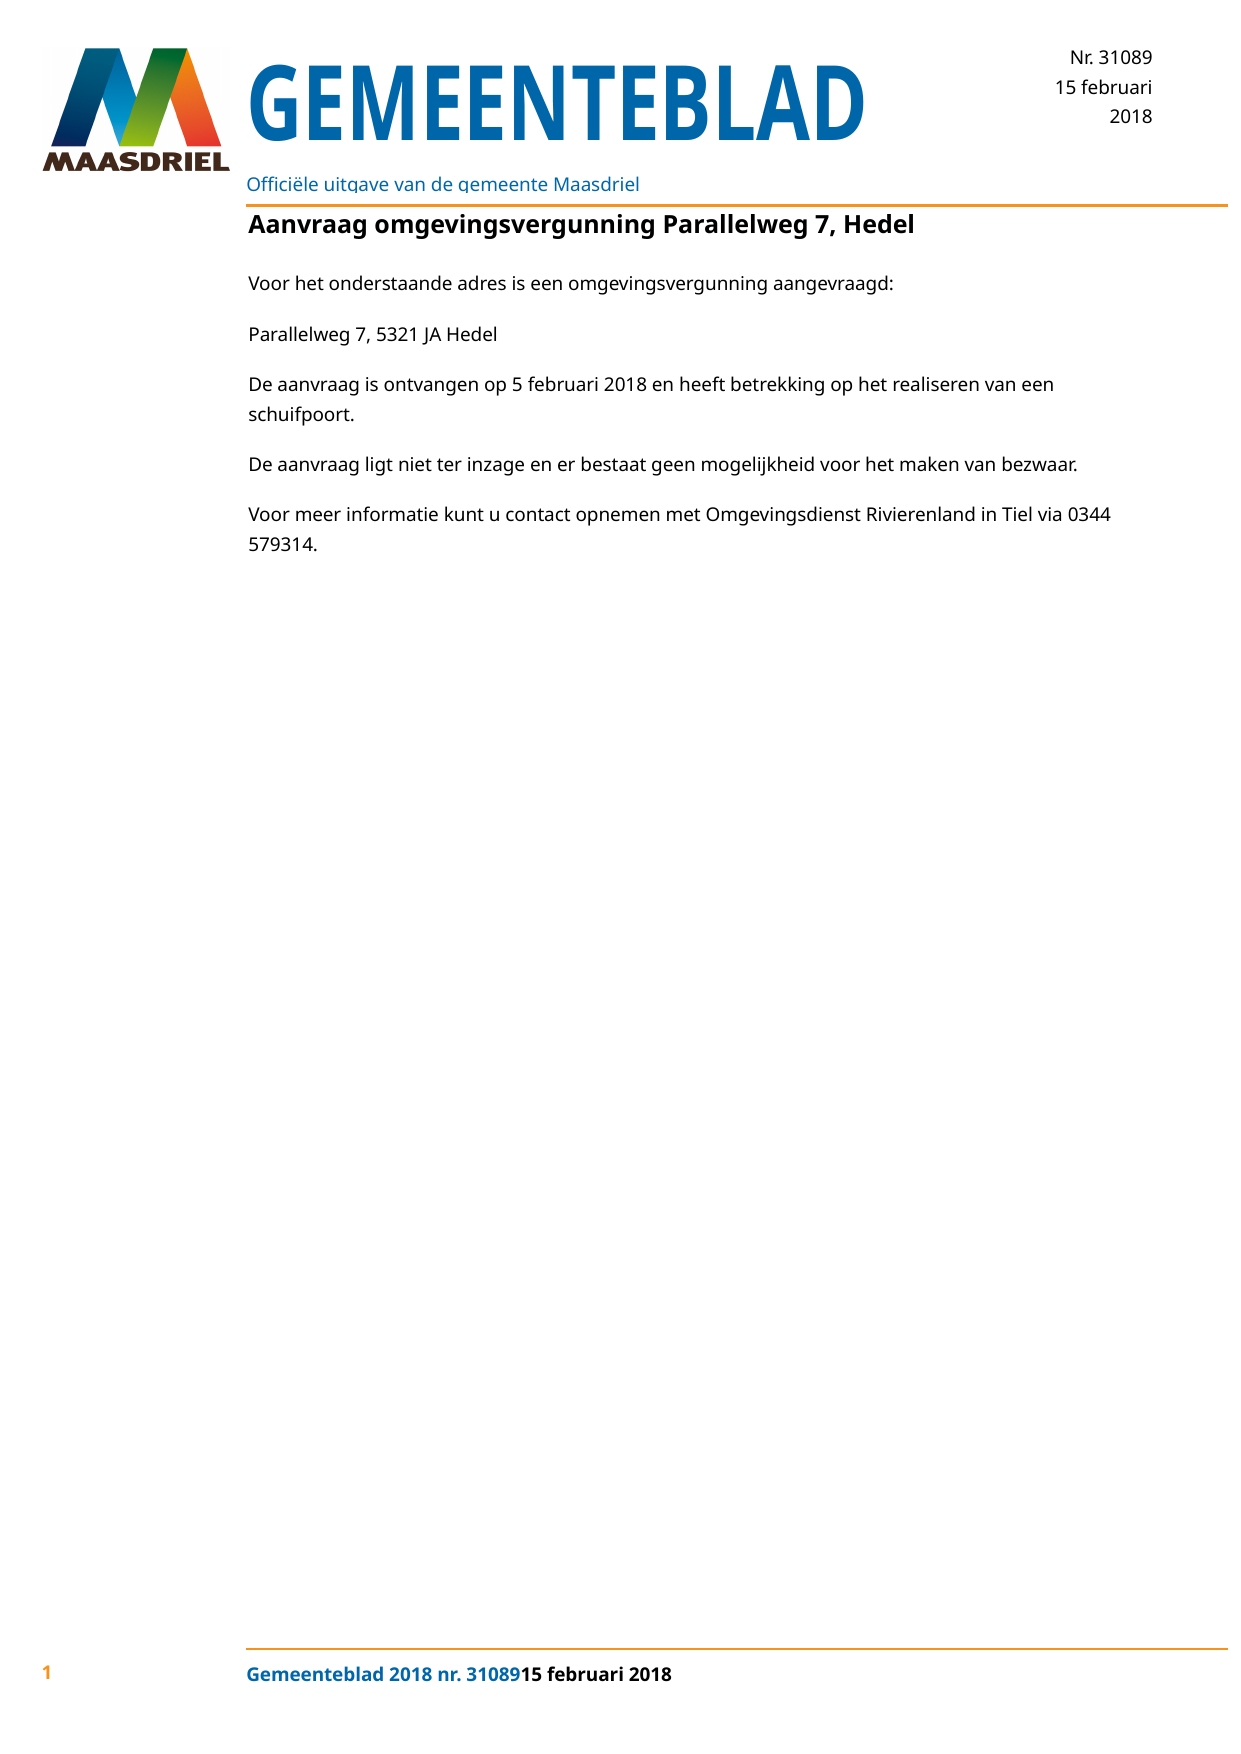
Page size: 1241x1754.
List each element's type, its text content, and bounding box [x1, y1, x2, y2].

text Parallelweg 7, 5321 JA Hedel [248, 321, 1152, 346]
text Aanvraag omgevingsvergunning Parallelweg 7, Hedel [248, 207, 1152, 241]
picture [41, 47, 231, 172]
text Voor het onderstaande adres is een omgevingsvergunning aangevraagd: [248, 270, 1152, 296]
text De aanvraag is ontvangen op 5 februari 2018 en heeft betrekking op het realiseren van een schuifpoort. [248, 371, 1152, 426]
text De aanvraag ligt niet ter inzage en er bestaat geen mogelijkheid voor het maken van bezwaar. [248, 451, 1152, 477]
text Voor meer informatie kunt u contact opnemen met Omgevingsdienst Rivierenland in Tiel via 0344 579314. [248, 502, 1152, 557]
